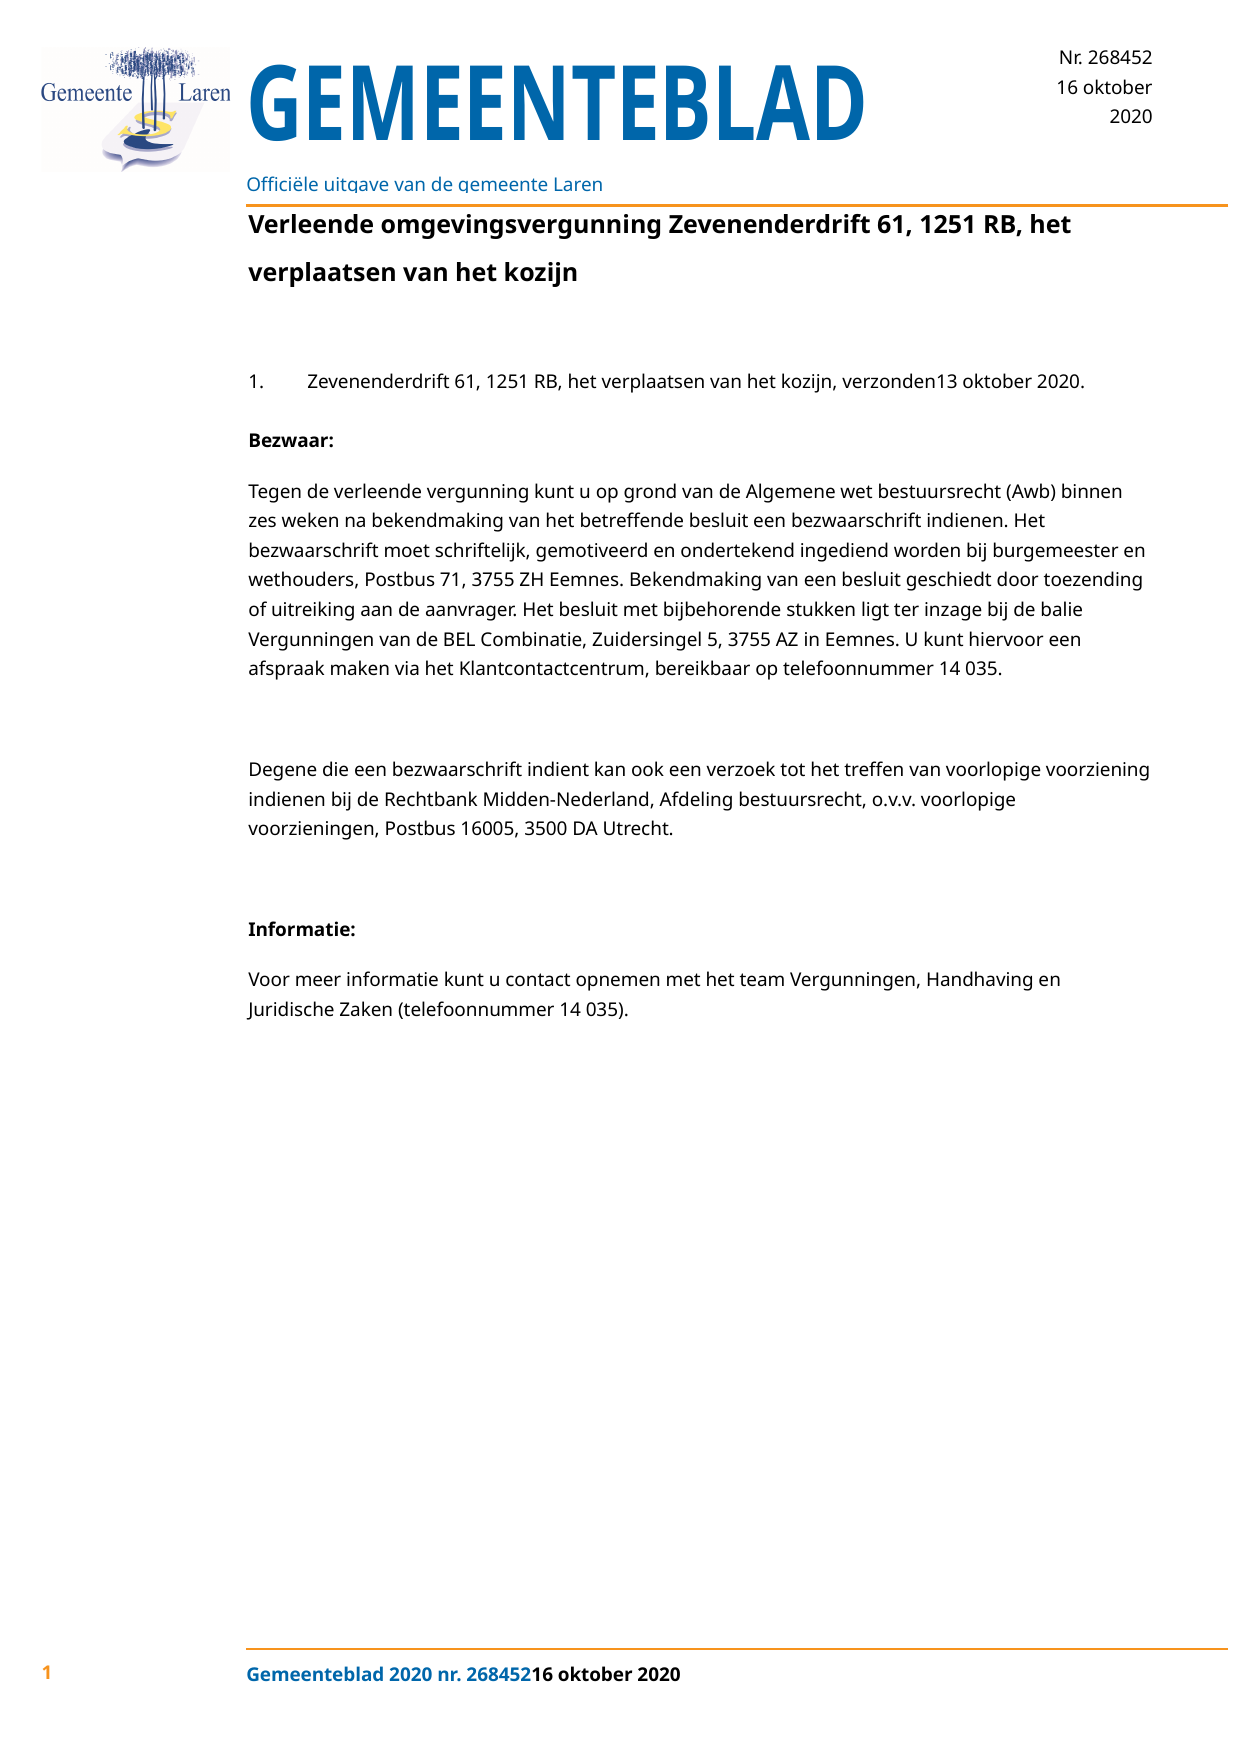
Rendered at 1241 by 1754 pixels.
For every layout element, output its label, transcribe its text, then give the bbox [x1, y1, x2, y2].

list Zevenenderdrift 61, 1251 RB, het verplaatsen van het kozijn, verzonden13 oktober 2020. [248, 368, 1152, 394]
text Voor meer informatie kunt u contact opnemen met het team Vergunningen, Handhaving en Juridische Zaken (telefoonnummer 14 035). [248, 967, 1152, 1022]
picture [41, 47, 231, 172]
text Tegen de verleende vergunning kunt u op grond van de Algemene wet bestuursrecht (Awb) binnen zes weken na bekendmaking van het betreffende besluit een bezwaarschrift indienen. Het bezwaarschrift moet schriftelijk, gemotiveerd en ondertekend ingediend worden bij burgemeester en wethouders, Postbus 71, 3755 ZH Eemnes. Bekendmaking van een besluit geschiedt door toezending of uitreiking aan de aanvrager. Het besluit met bijbehorende stukken ligt ter inzage bij de balie Vergunningen van de BEL Combinatie, Zuidersingel 5, 3755 AZ in Eemnes. U kunt hiervoor een afspraak maken via het Klantcontactcentrum, bereikbaar op telefoonnummer 14 035. [248, 478, 1152, 681]
text Degene die een bezwaarschrift indient kan ook een verzoek tot het treffen van voorlopige voorziening indienen bij de Rechtbank Midden-Nederland, Afdeling bestuursrecht, o.v.v. voorlopige voorzieningen, Postbus 16005, 3500 DA Utrecht. [248, 756, 1152, 841]
text Informatie: [248, 916, 1152, 942]
text Bezwaar: [248, 427, 1152, 453]
text Verleende omgevingsvergunning Zevenenderdrift 61, 1251 RB, het verplaatsen van het kozijn [248, 207, 1152, 288]
